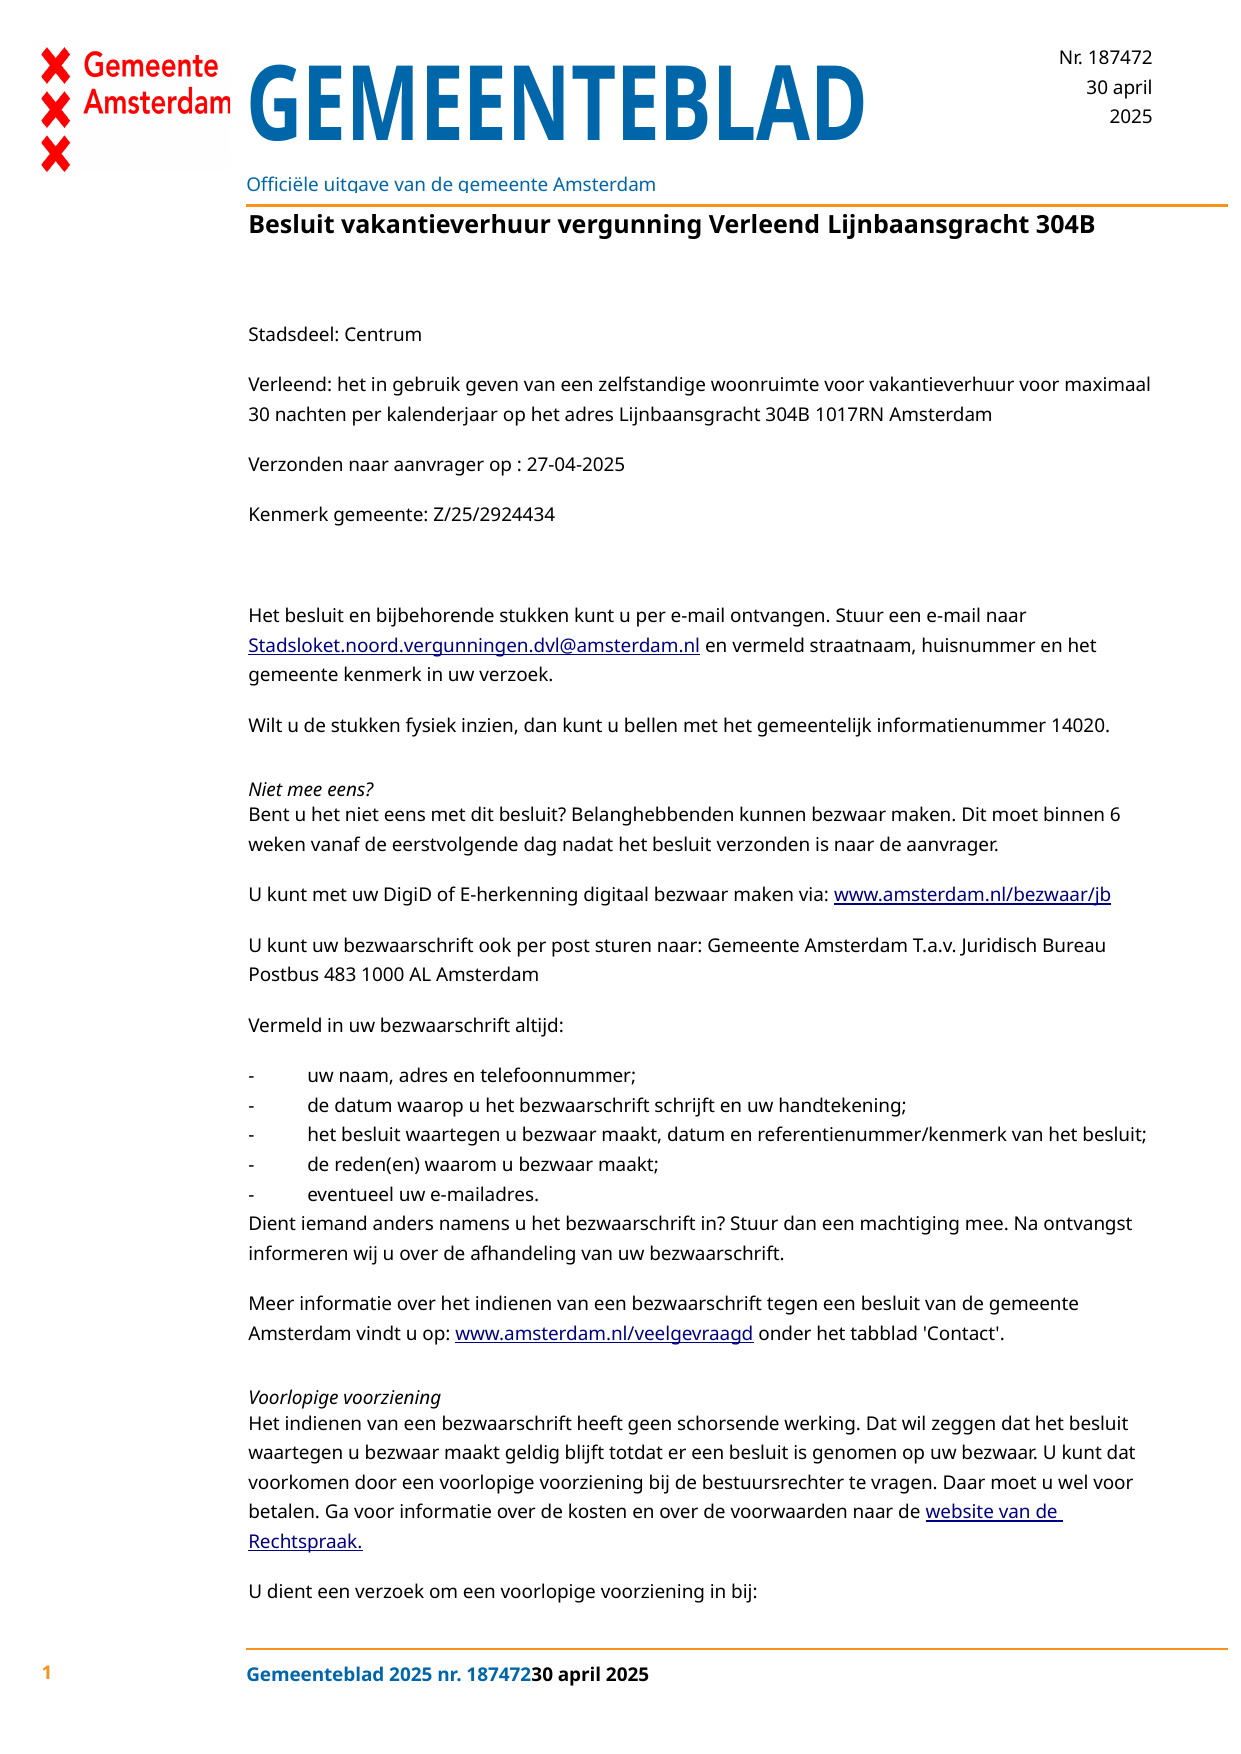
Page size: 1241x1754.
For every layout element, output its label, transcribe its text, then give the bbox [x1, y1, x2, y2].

text Vermeld in uw bezwaarschrift altijd: [248, 1012, 1152, 1038]
list uw naam, adres en telefoonnummer; [248, 1062, 1152, 1088]
picture [41, 47, 231, 172]
text Verzonden naar aanvrager op : 27-04-2025 [248, 451, 1152, 477]
text Meer informatie over het indienen van een bezwaarschrift tegen een besluit van de gemeente Amsterdam vindt u op: www.amsterdam.nl/veelgevraagd onder het tabblad 'Contact'. [248, 1290, 1152, 1346]
text Besluit vakantieverhuur vergunning Verleend Lijnbaansgracht 304B [248, 207, 1152, 241]
text U kunt uw bezwaarschrift ook per post sturen naar: Gemeente Amsterdam T.a.v. Juridisch Bureau Postbus 483 1000 AL Amsterdam [248, 932, 1152, 987]
list de datum waarop u het bezwaarschrift schrijft en uw handtekening; [248, 1092, 1152, 1118]
text Het indienen van een bezwaarschrift heeft geen schorsende werking. Dat wil zeggen dat het besluit waartegen u bezwaar maakt geldig blijft totdat er een besluit is genomen op uw bezwaar. U kunt dat voorkomen door een voorlopige voorziening bij de bestuursrechter te vragen. Daar moet u wel voor betalen. Ga voor informatie over de kosten en over de voorwaarden naar de website van de Rechtspraak. [248, 1410, 1152, 1554]
text Verleend: het in gebruik geven van een zelfstandige woonruimte voor vakantieverhuur voor maximaal 30 nachten per kalenderjaar op het adres Lijnbaansgracht 304B 1017RN Amsterdam [248, 371, 1152, 426]
text Het besluit en bijbehorende stukken kunt u per e-mail ontvangen. Stuur een e-mail naar Stadsloket.noord.vergunningen.dvl@amsterdam.nl en vermeld straatnaam, huisnummer en het gemeente kenmerk in uw verzoek. [248, 602, 1152, 687]
text Dient iemand anders namens u het bezwaarschrift in? Stuur dan een machtiging mee. Na ontvangst informeren wij u over de afhandeling van uw bezwaarschrift. [248, 1210, 1152, 1266]
list eventueel uw e-mailadres. [248, 1181, 1152, 1207]
list de reden(en) waarom u bezwaar maakt; [248, 1151, 1152, 1177]
text Kenmerk gemeente: Z/25/2924434 [248, 502, 1152, 527]
text Bent u het niet eens met dit besluit? Belanghebbenden kunnen bezwaar maken. Dit moet binnen 6 weken vanaf de eerstvolgende dag nadat het besluit verzonden is naar de aanvrager. [248, 802, 1152, 857]
list het besluit waartegen u bezwaar maakt, datum en referentienummer/kenmerk van het besluit; [248, 1122, 1152, 1147]
text Wilt u de stukken fysiek inzien, dan kunt u bellen met het gemeentelijk informatienummer 14020. [248, 712, 1152, 738]
text Stadsdeel: Centrum [248, 321, 1152, 346]
text Voorlopige voorziening [248, 1384, 1152, 1410]
text U kunt met uw DigiD of E-herkenning digitaal bezwaar maken via: www.amsterdam.nl/bezwaar/jb [248, 882, 1152, 907]
text U dient een verzoek om een voorlopige voorziening in bij: [248, 1578, 1152, 1604]
text Niet mee eens? [248, 776, 1152, 802]
